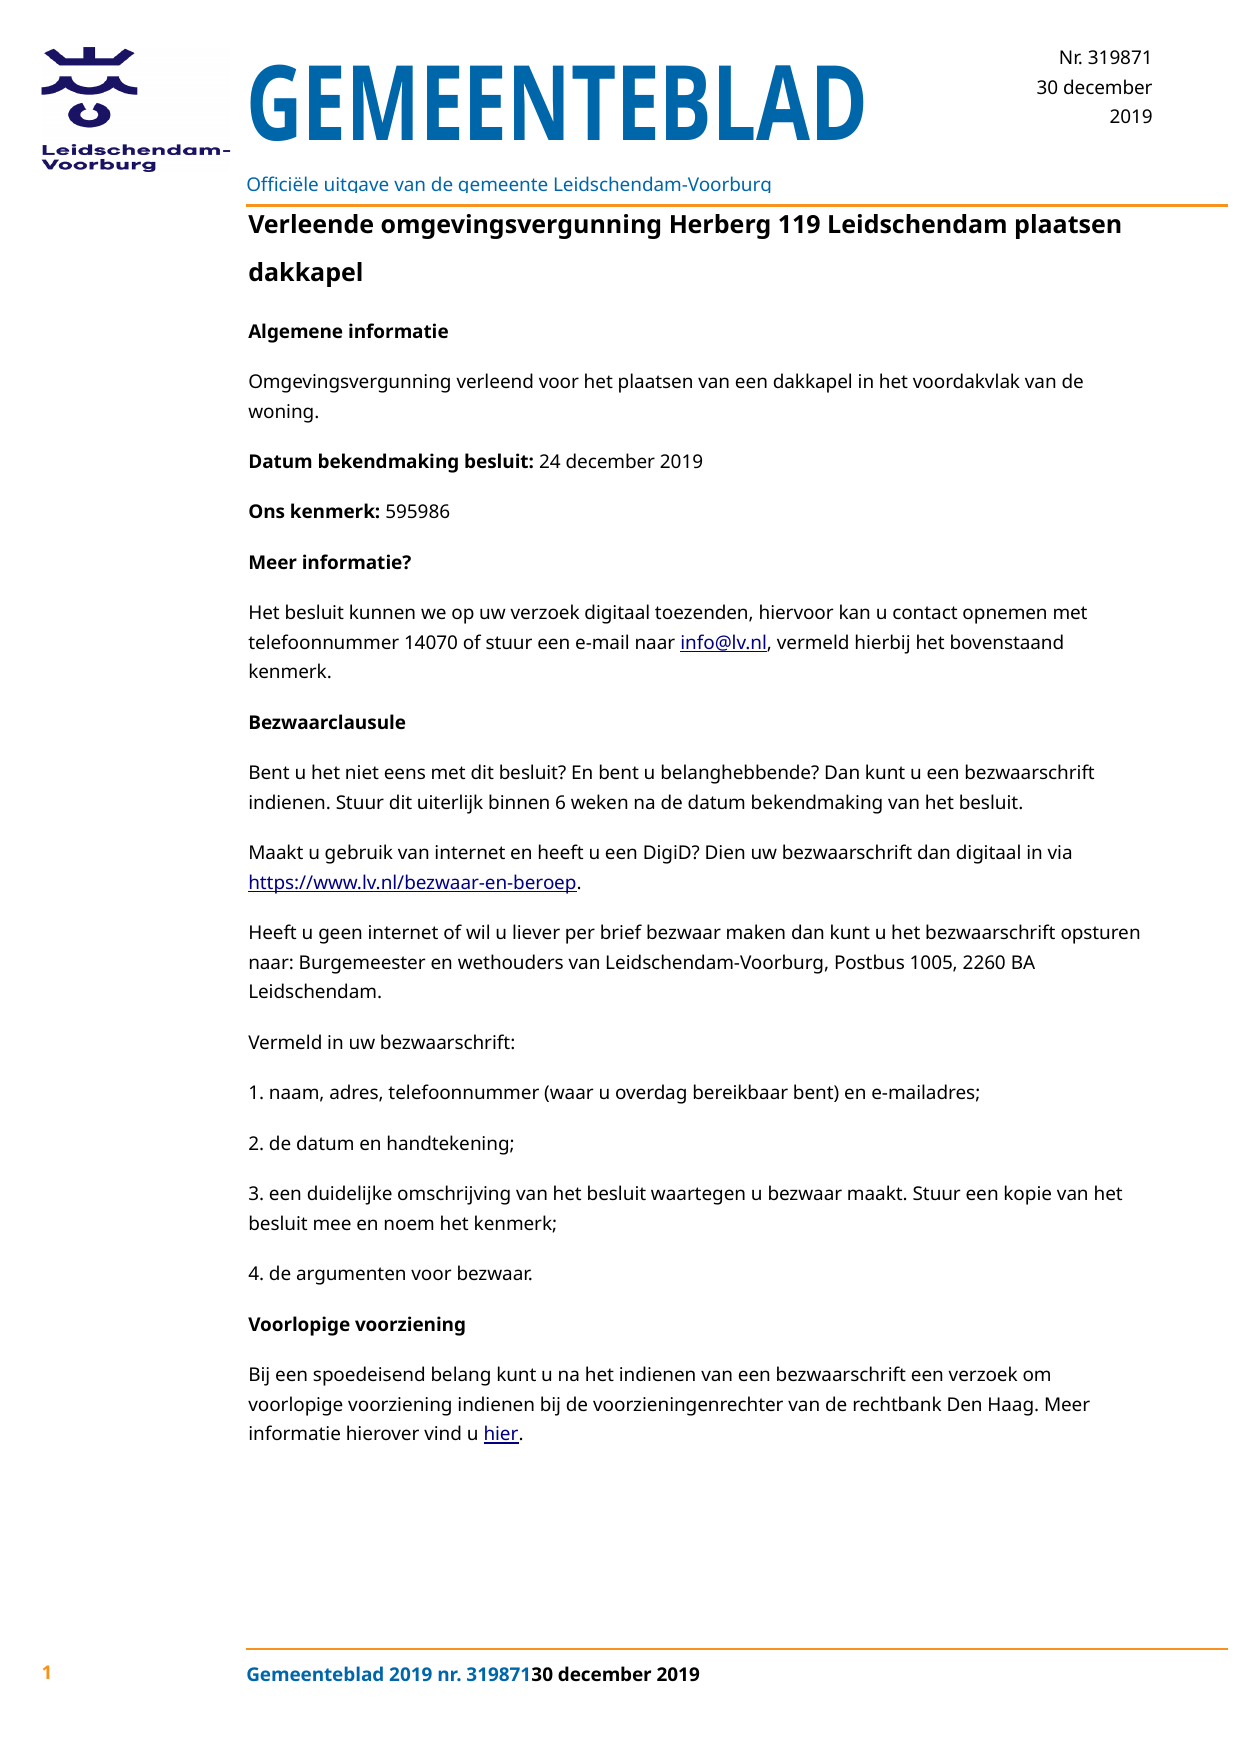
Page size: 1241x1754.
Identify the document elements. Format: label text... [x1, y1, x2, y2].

text 4. de argumenten voor bezwaar. [248, 1260, 1152, 1286]
text 1. naam, adres, telefoonnummer (waar u overdag bereikbaar bent) en e-mailadres; [248, 1079, 1152, 1105]
text Datum bekendmaking besluit: 24 december 2019 [248, 448, 1152, 474]
text Voorlopige voorziening [248, 1311, 1152, 1337]
text Bent u het niet eens met dit besluit? En bent u belanghebbende? Dan kunt u een bezwaarschrift indienen. Stuur dit uiterlijk binnen 6 weken na de datum bekendmaking van het besluit. [248, 759, 1152, 815]
text 2. de datum en handtekening; [248, 1130, 1152, 1156]
text Bij een spoedeisend belang kunt u na het indienen van een bezwaarschrift een verzoek om voorlopige voorziening indienen bij de voorzieningenrechter van de rechtbank Den Haag. Meer informatie hierover vind u hier. [248, 1361, 1152, 1446]
picture [41, 47, 231, 172]
text Verleende omgevingsvergunning Herberg 119 Leidschendam plaatsen dakkapel [248, 207, 1152, 288]
text Vermeld in uw bezwaarschrift: [248, 1029, 1152, 1055]
text Maakt u gebruik van internet en heeft u een DigiD? Dien uw bezwaarschrift dan digitaal in via https://www.lv.nl/bezwaar-en-beroep. [248, 839, 1152, 895]
text Het besluit kunnen we op uw verzoek digitaal toezenden, hiervoor kan u contact opnemen met telefoonnummer 14070 of stuur een e-mail naar info@lv.nl, vermeld hierbij het bovenstaand kenmerk. [248, 599, 1152, 684]
text Ons kenmerk: 595986 [248, 499, 1152, 524]
text Algemene informatie [248, 318, 1152, 344]
text Bezwaarclausule [248, 709, 1152, 735]
text Heeft u geen internet of wil u liever per brief bezwaar maken dan kunt u het bezwaarschrift opsturen naar: Burgemeester en wethouders van Leidschendam-Voorburg, Postbus 1005, 2260 BA Leidschendam. [248, 919, 1152, 1004]
text Omgevingsvergunning verleend voor het plaatsen van een dakkapel in het voordakvlak van de woning. [248, 368, 1152, 424]
text 3. een duidelijke omschrijving van het besluit waartegen u bezwaar maakt. Stuur een kopie van het besluit mee en noem het kenmerk; [248, 1180, 1152, 1236]
text Meer informatie? [248, 549, 1152, 575]
